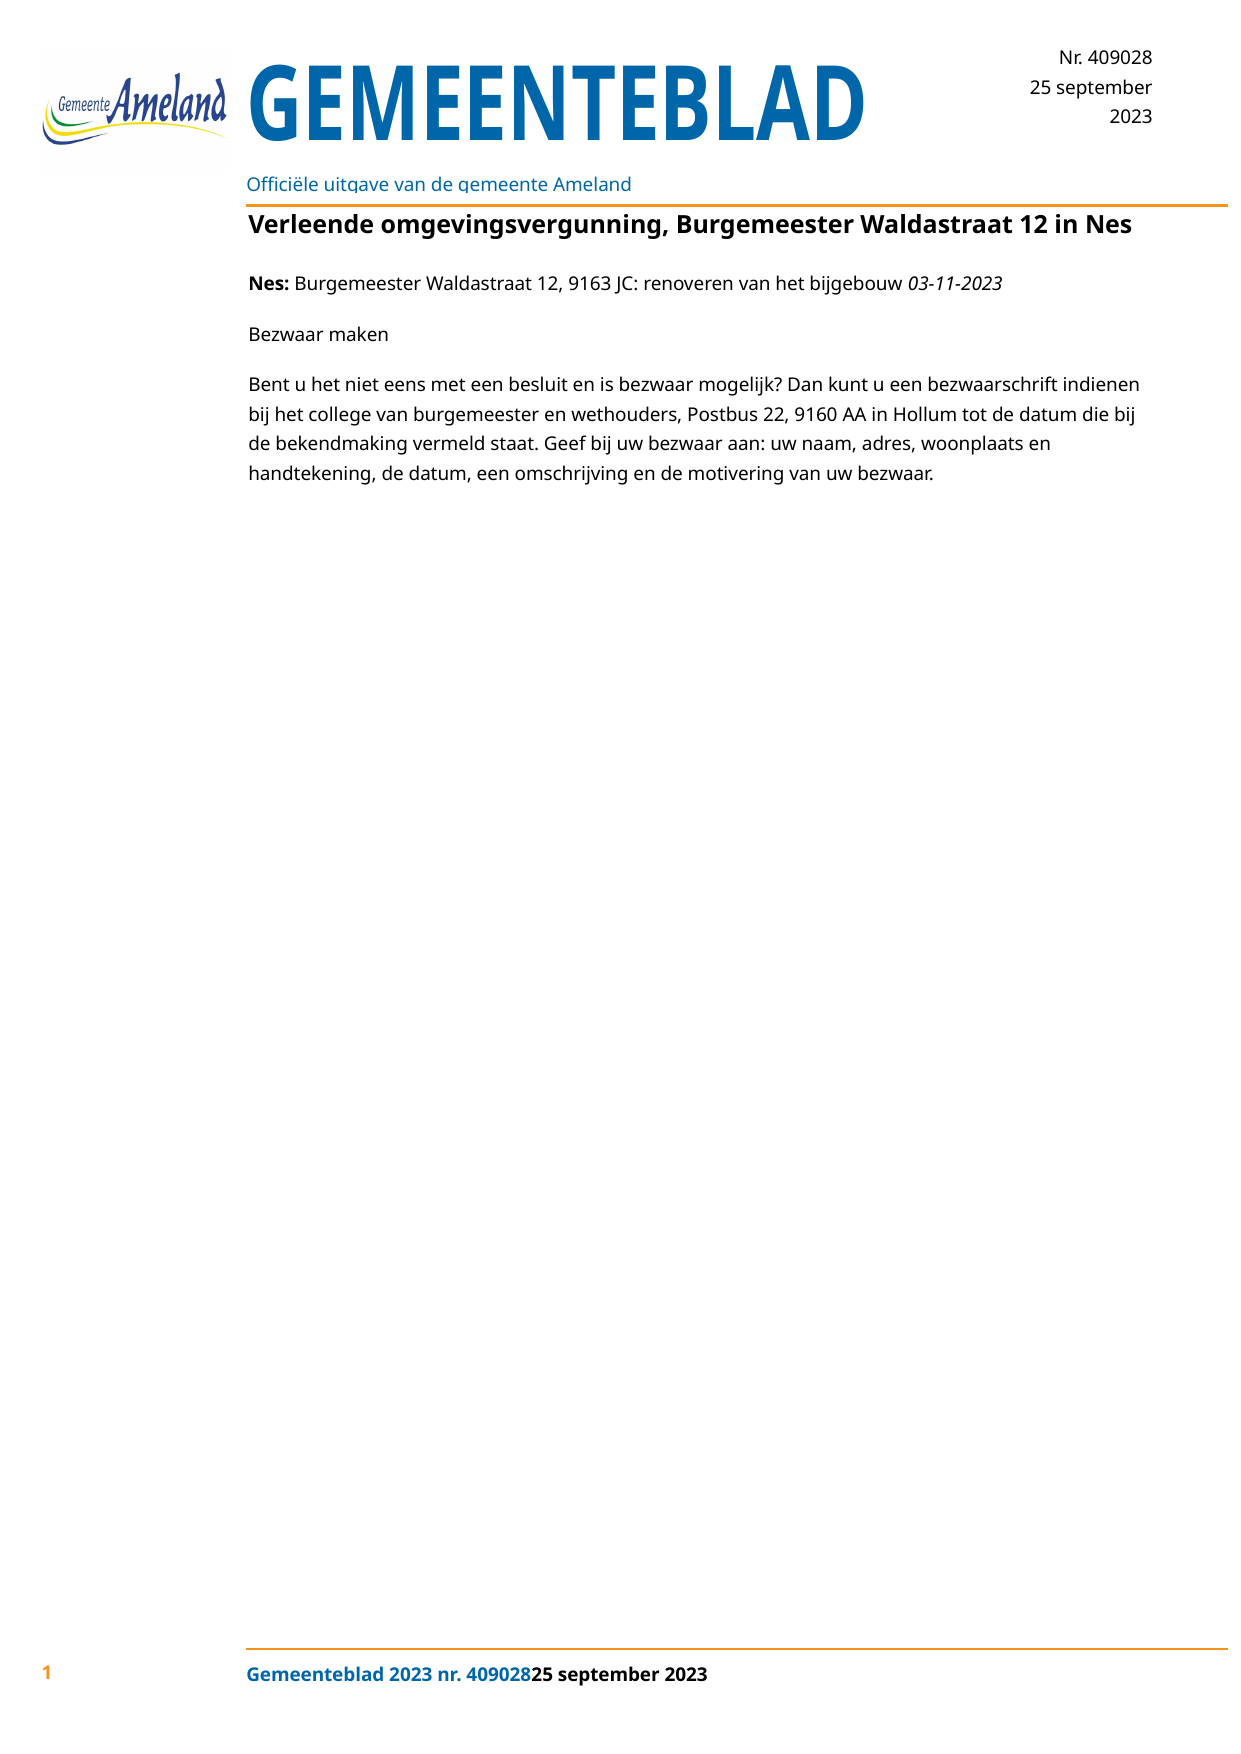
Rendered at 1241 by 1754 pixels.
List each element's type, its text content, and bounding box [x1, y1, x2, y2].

text Verleende omgevingsvergunning, Burgemeester Waldastraat 12 in Nes [248, 207, 1152, 241]
text Bent u het niet eens met een besluit en is bezwaar mogelijk? Dan kunt u een bezwaarschrift indienen bij het college van burgemeester en wethouders, Postbus 22, 9160 AA in Hollum tot de datum die bij de bekendmaking vermeld staat. Geef bij uw bezwaar aan: uw naam, adres, woonplaats en handtekening, de datum, een omschrijving en de motivering van uw bezwaar. [248, 371, 1152, 486]
text Bezwaar maken [248, 321, 1152, 346]
picture [41, 47, 231, 172]
text Nes: Burgemeester Waldastraat 12, 9163 JC: renoveren van het bijgebouw 03-11-2023 [248, 270, 1152, 296]
